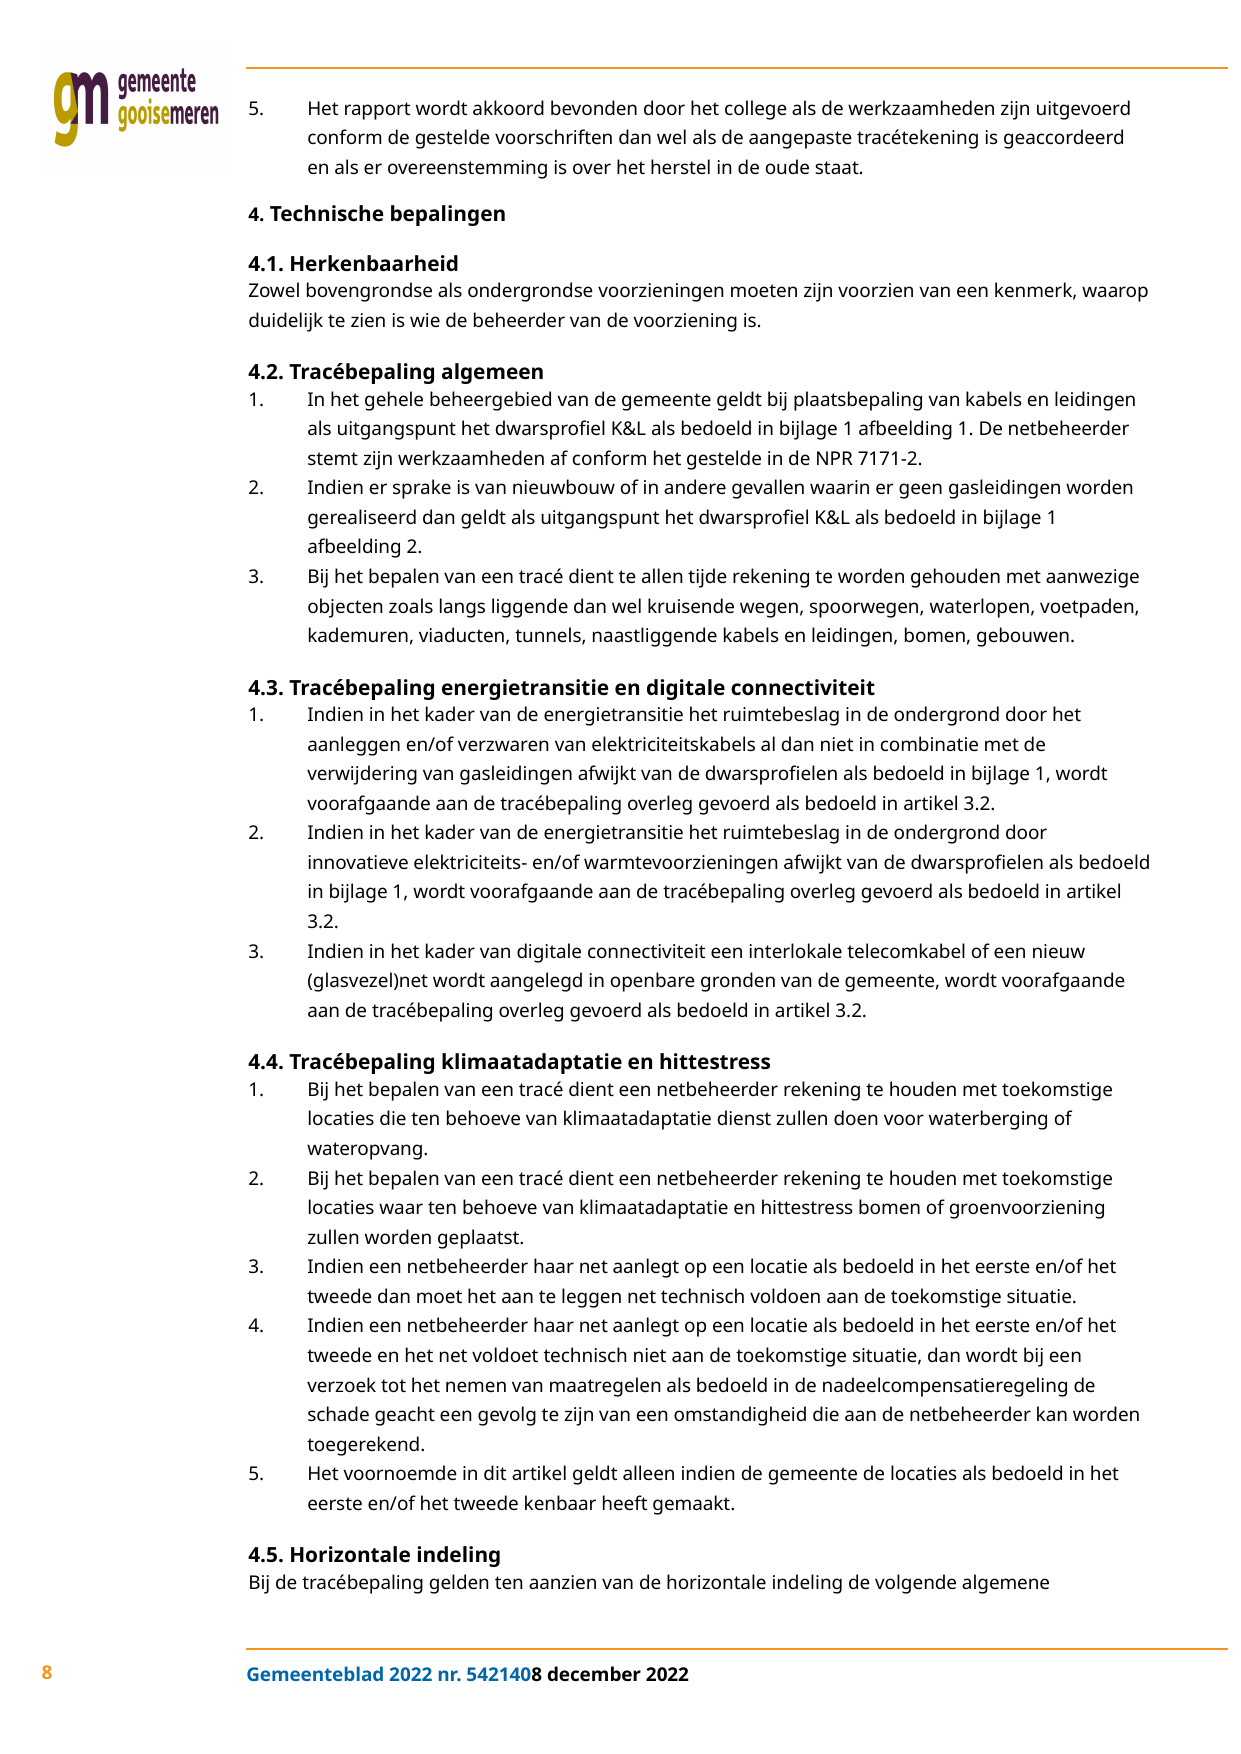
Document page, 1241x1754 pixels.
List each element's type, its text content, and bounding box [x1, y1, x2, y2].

list Indien een netbeheerder haar net aanlegt op een locatie als bedoeld in het eerste en/of het tweede dan moet het aan te leggen net technisch voldoen aan de toekomstige situatie. [248, 1253, 1152, 1309]
list Indien in het kader van de energietransitie het ruimtebeslag in de ondergrond door het aanleggen en/of verzwaren van elektriciteitskabels al dan niet in combinatie met de verwijdering van gasleidingen afwijkt van de dwarsprofielen als bedoeld in bijlage 1, wordt voorafgaande aan de tracébepaling overleg gevoerd als bedoeld in artikel 3.2. [248, 701, 1152, 816]
list In het gehele beheergebied van de gemeente geldt bij plaatsbepaling van kabels en leidingen als uitgangspunt het dwarsprofiel K&L als bedoeld in bijlage 1 afbeelding 1. De netbeheerder stemt zijn werkzaamheden af conform het gestelde in de NPR 7171-2. [248, 386, 1152, 471]
text Bij de tracébepaling gelden ten aanzien van de horizontale indeling de volgende algemene [248, 1569, 1152, 1595]
text 4.4. Tracébepaling klimaatadaptatie en hittestress [248, 1047, 1152, 1076]
list Indien er sprake is van nieuwbouw of in andere gevallen waarin er geen gasleidingen worden gerealiseerd dan geldt als uitgangspunt het dwarsprofiel K&L als bedoeld in bijlage 1 afbeelding 2. [248, 474, 1152, 559]
text 4.5. Horizontale indeling [248, 1541, 1152, 1569]
text 4.3. Tracébepaling energietransitie en digitale connectiviteit [248, 673, 1152, 701]
text Zowel bovengrondse als ondergrondse voorzieningen moeten zijn voorzien van een kenmerk, waarop duidelijk te zien is wie de beheerder van de voorziening is. [248, 277, 1152, 333]
text 4.2. Tracébepaling algemeen [248, 357, 1152, 386]
list Het voornoemde in dit artikel geldt alleen indien de gemeente de locaties als bedoeld in het eerste en/of het tweede kenbaar heeft gemaakt. [248, 1461, 1152, 1516]
text 4. Technische bepalingen [248, 199, 1152, 228]
list Bij het bepalen van een tracé dient te allen tijde rekening te worden gehouden met aanwezige objecten zoals langs liggende dan wel kruisende wegen, spoorwegen, waterlopen, voetpaden, kademuren, viaducten, tunnels, naastliggende kabels en leidingen, bomen, gebouwen. [248, 563, 1152, 648]
list Indien in het kader van digitale connectiviteit een interlokale telecomkabel of een nieuw (glasvezel)net wordt aangelegd in openbare gronden van de gemeente, wordt voorafgaande aan de tracébepaling overleg gevoerd als bedoeld in artikel 3.2. [248, 938, 1152, 1023]
list Indien in het kader van de energietransitie het ruimtebeslag in de ondergrond door innovatieve elektriciteits- en/of warmtevoorzieningen afwijkt van de dwarsprofielen als bedoeld in bijlage 1, wordt voorafgaande aan de tracébepaling overleg gevoerd als bedoeld in artikel 3.2. [248, 819, 1152, 934]
picture [41, 47, 231, 172]
list Bij het bepalen van een tracé dient een netbeheerder rekening te houden met toekomstige locaties waar ten behoeve van klimaatadaptatie en hittestress bomen of groenvoorziening zullen worden geplaatst. [248, 1165, 1152, 1249]
list Het rapport wordt akkoord bevonden door het college als de werkzaamheden zijn uitgevoerd conform de gestelde voorschriften dan wel als de aangepaste tracétekening is geaccordeerd en als er overeenstemming is over het herstel in de oude staat. [248, 95, 1152, 180]
text 4.1. Herkenbaarheid [248, 249, 1152, 277]
list Bij het bepalen van een tracé dient een netbeheerder rekening te houden met toekomstige locaties die ten behoeve van klimaatadaptatie dienst zullen doen voor waterberging of wateropvang. [248, 1076, 1152, 1161]
list Indien een netbeheerder haar net aanlegt op een locatie als bedoeld in het eerste en/of het tweede en het net voldoet technisch niet aan de toekomstige situatie, dan wordt bij een verzoek tot het nemen van maatregelen als bedoeld in de nadeelcompensatieregeling de schade geacht een gevolg te zijn van een omstandigheid die aan de netbeheerder kan worden toegerekend. [248, 1313, 1152, 1457]
